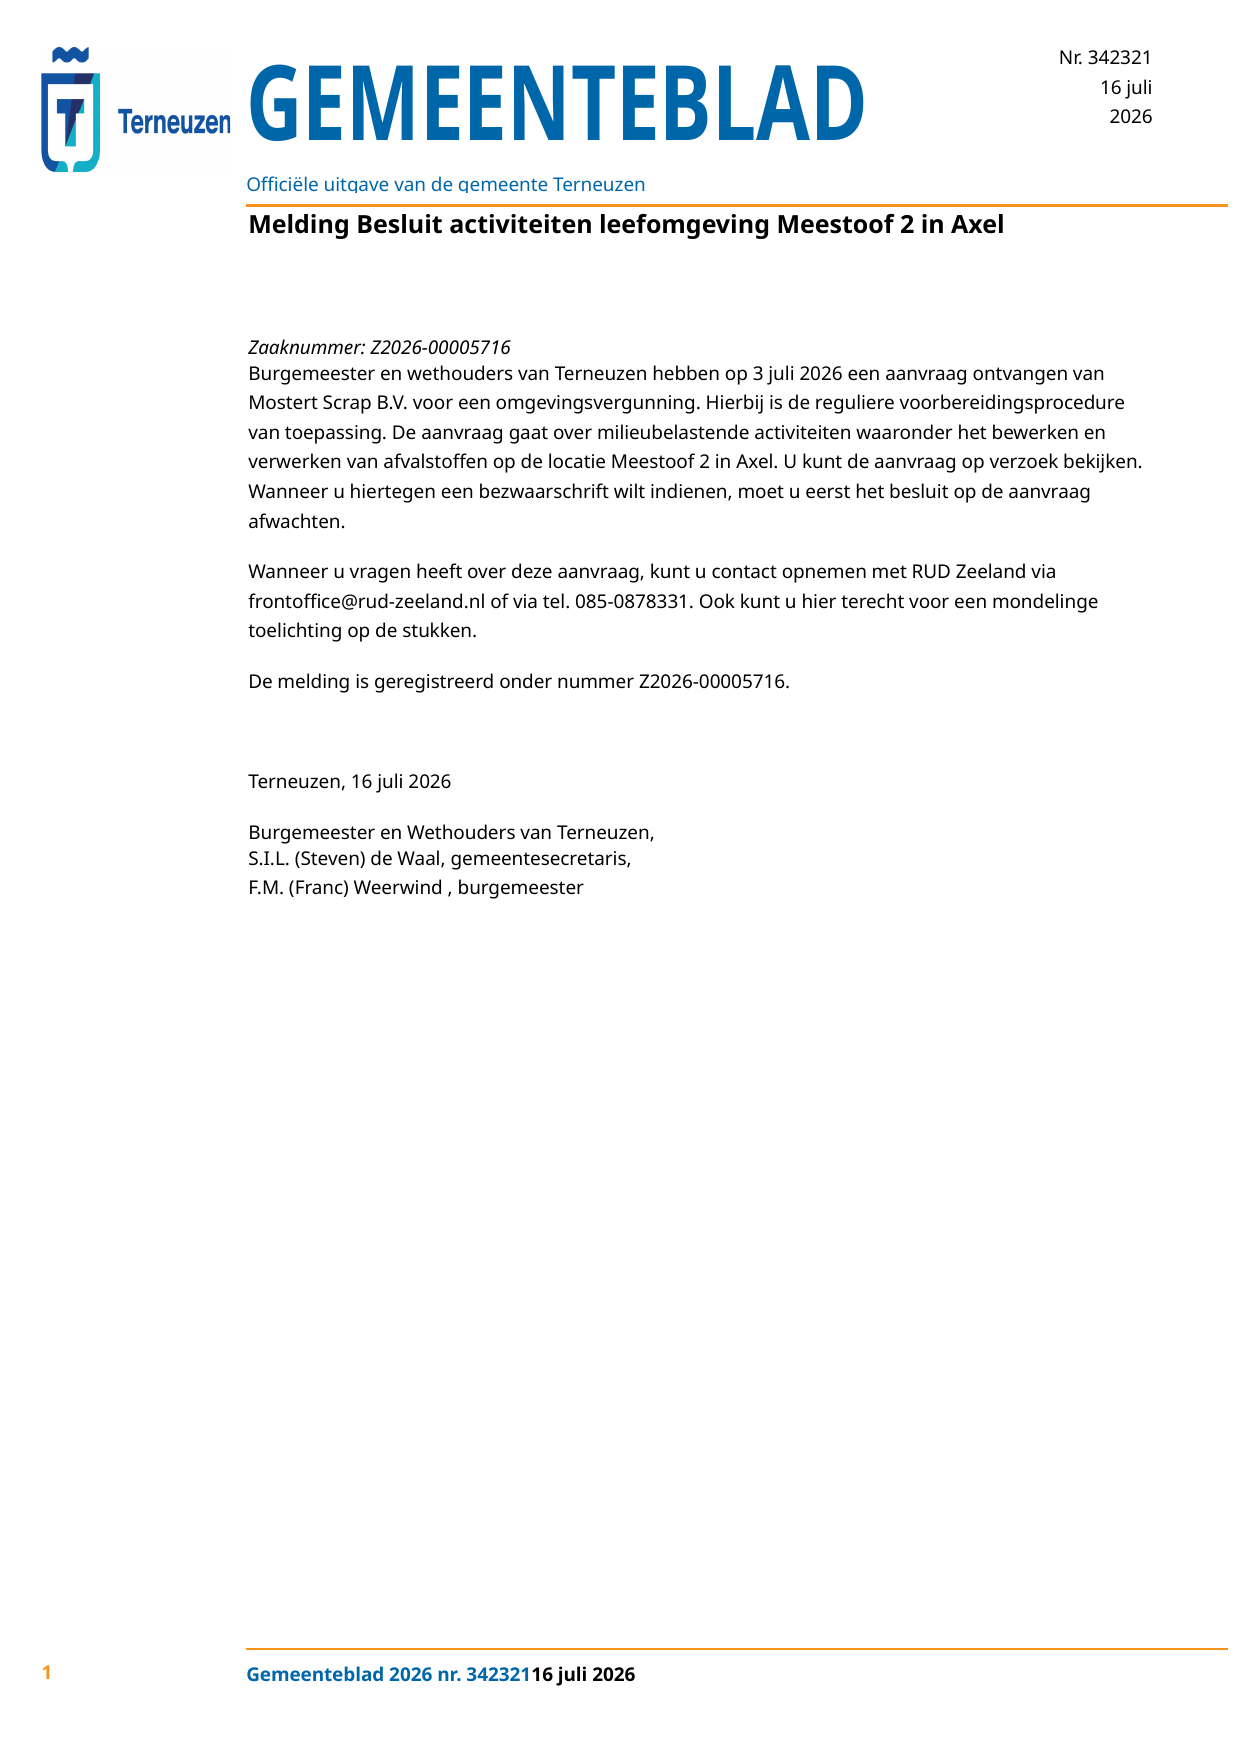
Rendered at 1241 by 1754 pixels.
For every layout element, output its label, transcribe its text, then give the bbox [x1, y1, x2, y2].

table_cell [700, 845, 1152, 900]
text Wanneer u vragen heeft over deze aanvraag, kunt u contact opnemen met RUD Zeeland via frontoffice@rud-zeeland.nl of via tel. 085-0878331. Ook kunt u hier terecht voor een mondelinge toelichting op de stukken. [248, 558, 1152, 643]
table_cell [700, 952, 1152, 977]
table_header Burgemeester en Wethouders van Terneuzen, [248, 819, 1152, 845]
picture [41, 47, 231, 172]
text Zaaknummer: Z2026-00005716 [248, 334, 1152, 360]
table_cell [248, 952, 700, 977]
text Terneuzen, 16 juli 2026 [248, 769, 1152, 794]
table_cell S.I.L. (Steven) de Waal, gemeentesecretaris, F.M. (Franc) Weerwind , burgemeester [248, 845, 700, 900]
text De melding is geregistreerd onder nummer Z2026-00005716. [248, 668, 1152, 694]
text Melding Besluit activiteiten leefomgeving Meestoof 2 in Axel [248, 207, 1152, 241]
table_cell [700, 900, 1152, 926]
text Burgemeester en wethouders van Terneuzen hebben op 3 juli 2026 een aanvraag ontvangen van Mostert Scrap B.V. voor een omgevingsvergunning. Hierbij is de reguliere voorbereidingsprocedure van toepassing. De aanvraag gaat over milieubelastende activiteiten waaronder het bewerken en verwerken van afvalstoffen op de locatie Meestoof 2 in Axel. U kunt de aanvraag op verzoek bekijken. Wanneer u hiertegen een bezwaarschrift wilt indienen, moet u eerst het besluit op de aanvraag afwachten. [248, 360, 1152, 534]
table_cell [248, 900, 700, 926]
table_cell [248, 926, 1152, 952]
